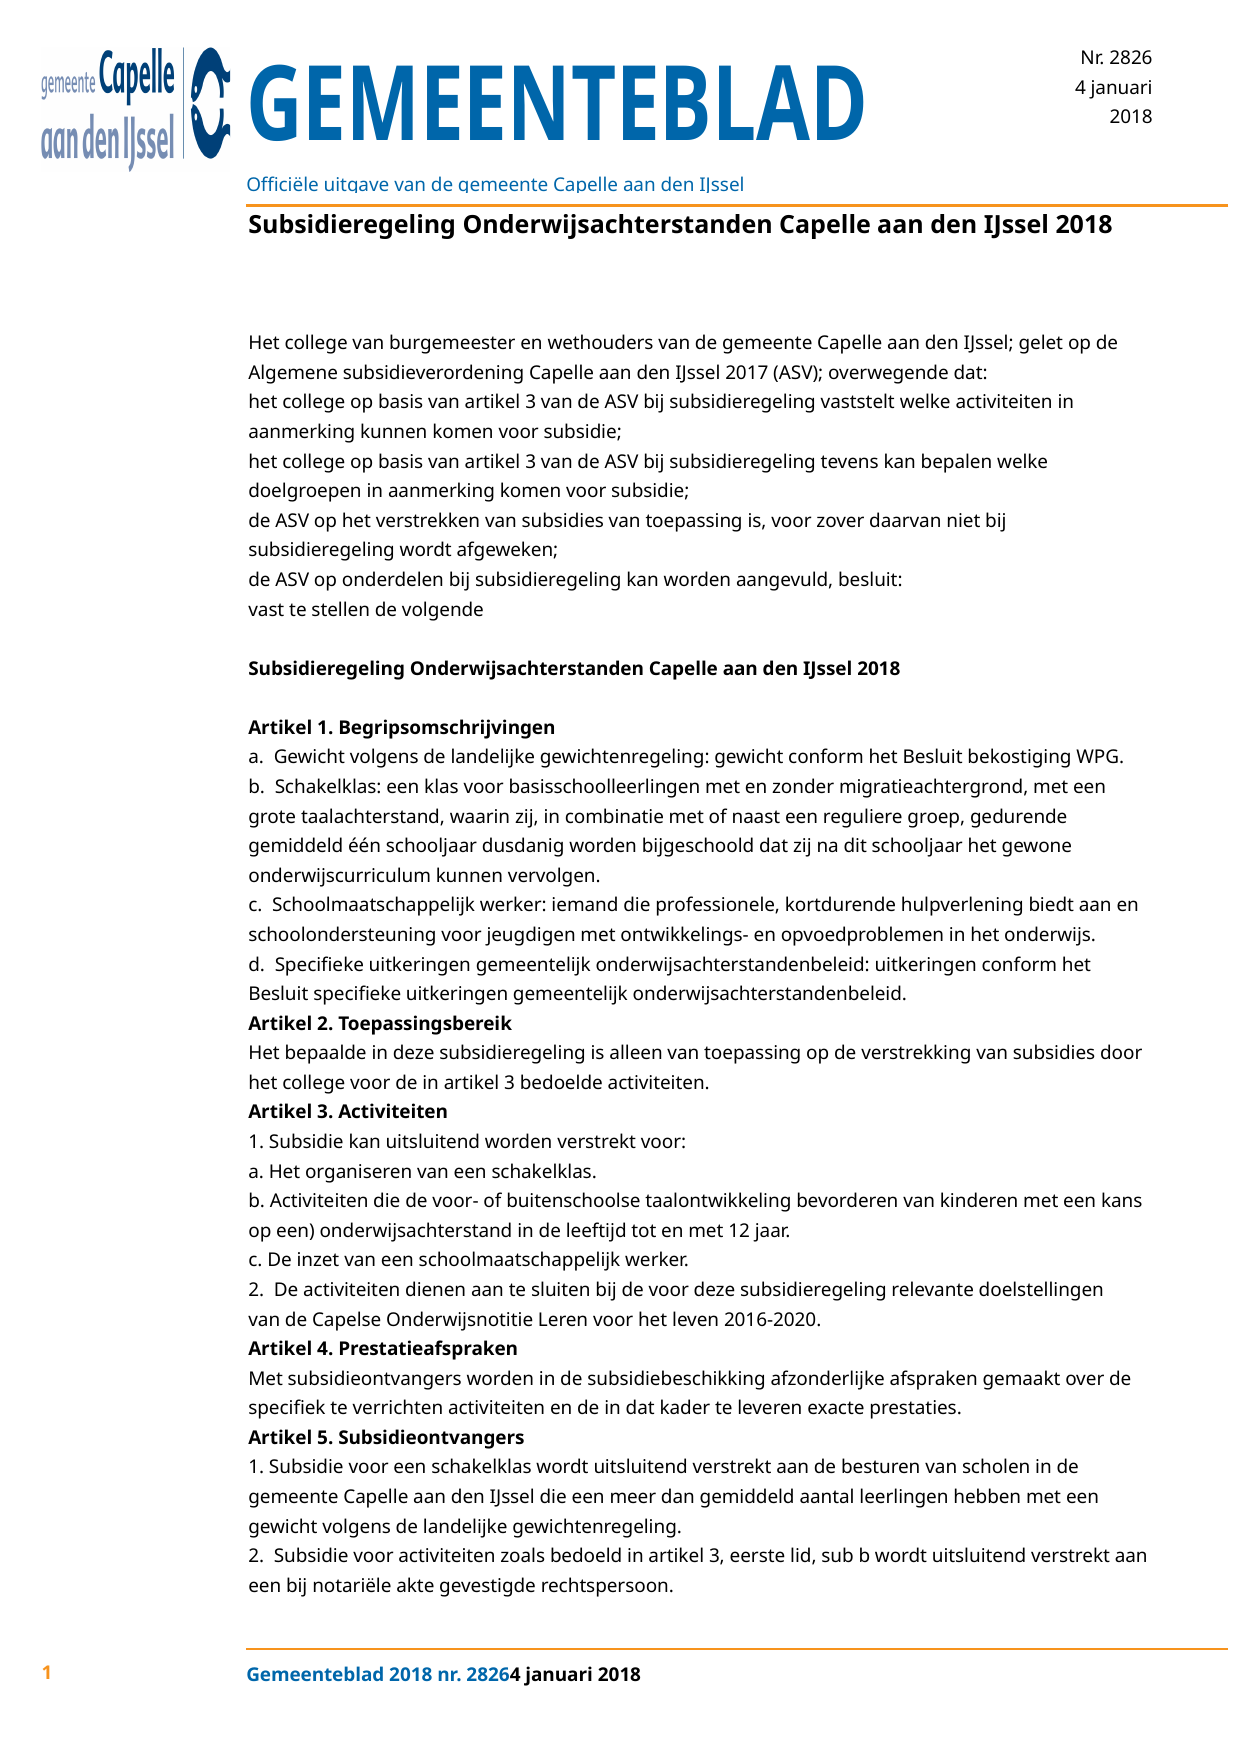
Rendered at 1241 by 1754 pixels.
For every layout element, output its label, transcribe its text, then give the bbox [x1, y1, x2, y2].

text a. Het organiseren van een schakelklas. [248, 1158, 1152, 1183]
text Het bepaalde in deze subsidieregeling is alleen van toepassing op de verstrekking van subsidies door het college voor de in artikel 3 bedoelde activiteiten. [248, 1039, 1152, 1095]
text 1. Subsidie kan uitsluitend worden verstrekt voor: [248, 1128, 1152, 1154]
text 1. Subsidie voor een schakelklas wordt uitsluitend verstrekt aan de besturen van scholen in de gemeente Capelle aan den IJssel die een meer dan gemiddeld aantal leerlingen hebben met een gewicht volgens de landelijke gewichtenregeling. [248, 1454, 1152, 1538]
text het college op basis van artikel 3 van de ASV bij subsidieregeling vaststelt welke activiteiten in aanmerking kunnen komen voor subsidie; [248, 389, 1152, 444]
text Artikel 3. Activiteiten [248, 1099, 1152, 1124]
picture [41, 47, 231, 172]
text a. Gewicht volgens de landelijke gewichtenregeling: gewicht conform het Besluit bekostiging WPG. [248, 744, 1152, 769]
text de ASV op het verstrekken van subsidies van toepassing is, voor zover daarvan niet bij subsidieregeling wordt afgeweken; [248, 507, 1152, 562]
text 2. Subsidie voor activiteiten zoals bedoeld in artikel 3, eerste lid, sub b wordt uitsluitend verstrekt aan een bij notariële akte gevestigde rechtspersoon. [248, 1542, 1152, 1598]
text Subsidieregeling Onderwijsachterstanden Capelle aan den IJssel 2018 [248, 207, 1152, 241]
text Artikel 4. Prestatieafspraken [248, 1335, 1152, 1361]
text vast te stellen de volgende [248, 596, 1152, 621]
text c. Schoolmaatschappelijk werker: iemand die professionele, kortdurende hulpverlening biedt aan en schoolondersteuning voor jeugdigen met ontwikkelings- en opvoedproblemen in het onderwijs. [248, 892, 1152, 947]
text van de Capelse Onderwijsnotitie Leren voor het leven 2016-2020. [248, 1306, 1152, 1331]
text Artikel 1. Begripsomschrijvingen [248, 714, 1152, 740]
text Subsidieregeling Onderwijsachterstanden Capelle aan den IJssel 2018 [248, 655, 1152, 681]
text Met subsidieontvangers worden in de subsidiebeschikking afzonderlijke afspraken gemaakt over de specifiek te verrichten activiteiten en de in dat kader te leveren exacte prestaties. [248, 1365, 1152, 1420]
text het college op basis van artikel 3 van de ASV bij subsidieregeling tevens kan bepalen welke doelgroepen in aanmerking komen voor subsidie; [248, 448, 1152, 503]
text Artikel 5. Subsidieontvangers [248, 1424, 1152, 1450]
text de ASV op onderdelen bij subsidieregeling kan worden aangevuld, besluit: [248, 566, 1152, 592]
text Het college van burgemeester en wethouders van de gemeente Capelle aan den IJssel; gelet op de Algemene subsidieverordening Capelle aan den IJssel 2017 (ASV); overwegende dat: [248, 329, 1152, 385]
text b. Schakelklas: een klas voor basisschoolleerlingen met en zonder migratieachtergrond, met een grote taalachterstand, waarin zij, in combinatie met of naast een reguliere groep, gedurende gemiddeld één schooljaar dusdanig worden bijgeschoold dat zij na dit schooljaar het gewone onderwijscurriculum kunnen vervolgen. [248, 773, 1152, 888]
text Artikel 2. Toepassingsbereik [248, 1010, 1152, 1036]
text 2. De activiteiten dienen aan te sluiten bij de voor deze subsidieregeling relevante doelstellingen [248, 1276, 1152, 1302]
text d. Specifieke uitkeringen gemeentelijk onderwijsachterstandenbeleid: uitkeringen conform het Besluit specifieke uitkeringen gemeentelijk onderwijsachterstandenbeleid. [248, 951, 1152, 1006]
text c. De inzet van een schoolmaatschappelijk werker. [248, 1247, 1152, 1272]
text b. Activiteiten die de voor- of buitenschoolse taalontwikkeling bevorderen van kinderen met een kans op een) onderwijsachterstand in de leeftijd tot en met 12 jaar. [248, 1187, 1152, 1243]
